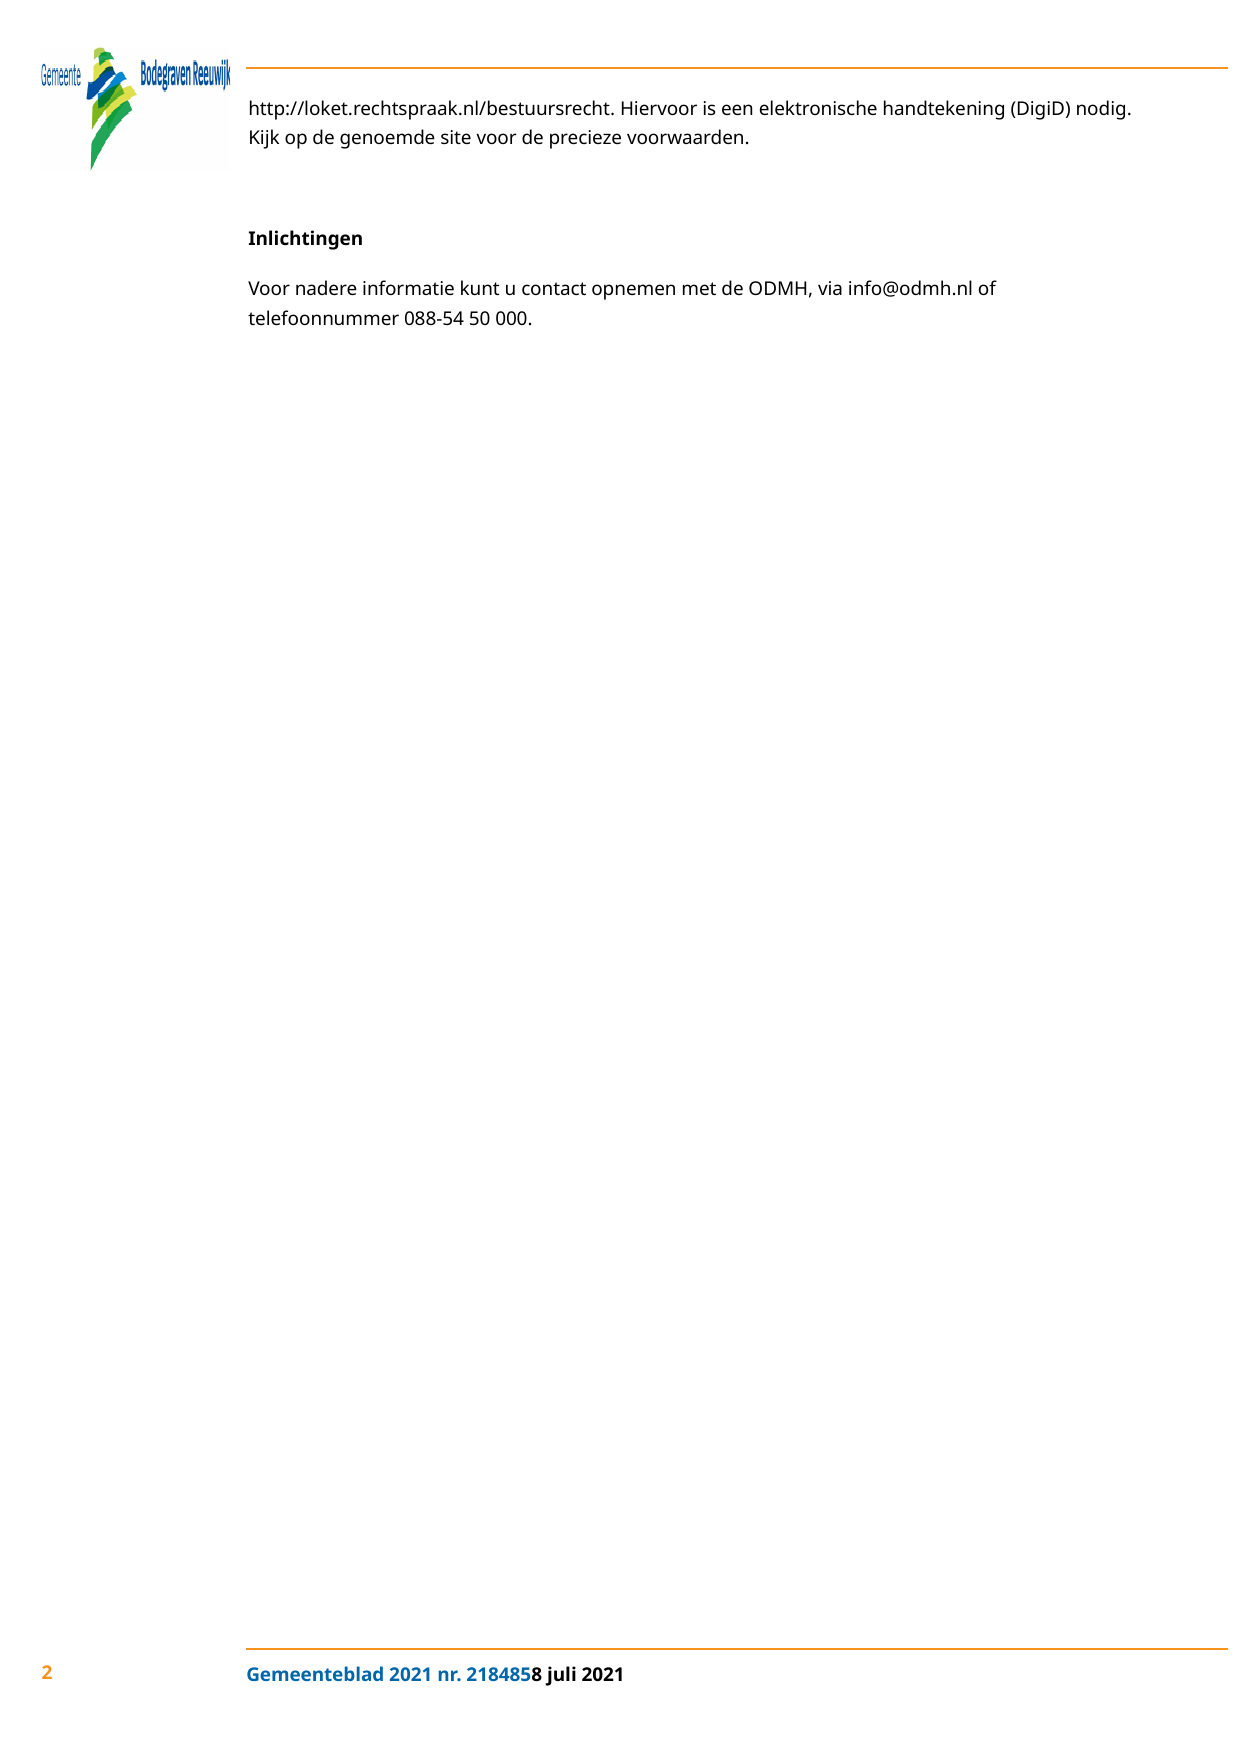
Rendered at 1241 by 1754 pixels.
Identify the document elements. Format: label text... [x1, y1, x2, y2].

text Voor nadere informatie kunt u contact opnemen met de ODMH, via info@odmh.nl of telefoonnummer 088-54 50 000. [248, 276, 1152, 331]
text http://loket.rechtspraak.nl/bestuursrecht. Hiervoor is een elektronische handtekening (DigiD) nodig. Kijk op de genoemde site voor de precieze voorwaarden. [248, 95, 1152, 150]
picture [41, 47, 231, 172]
text Inlichtingen [248, 225, 1152, 251]
